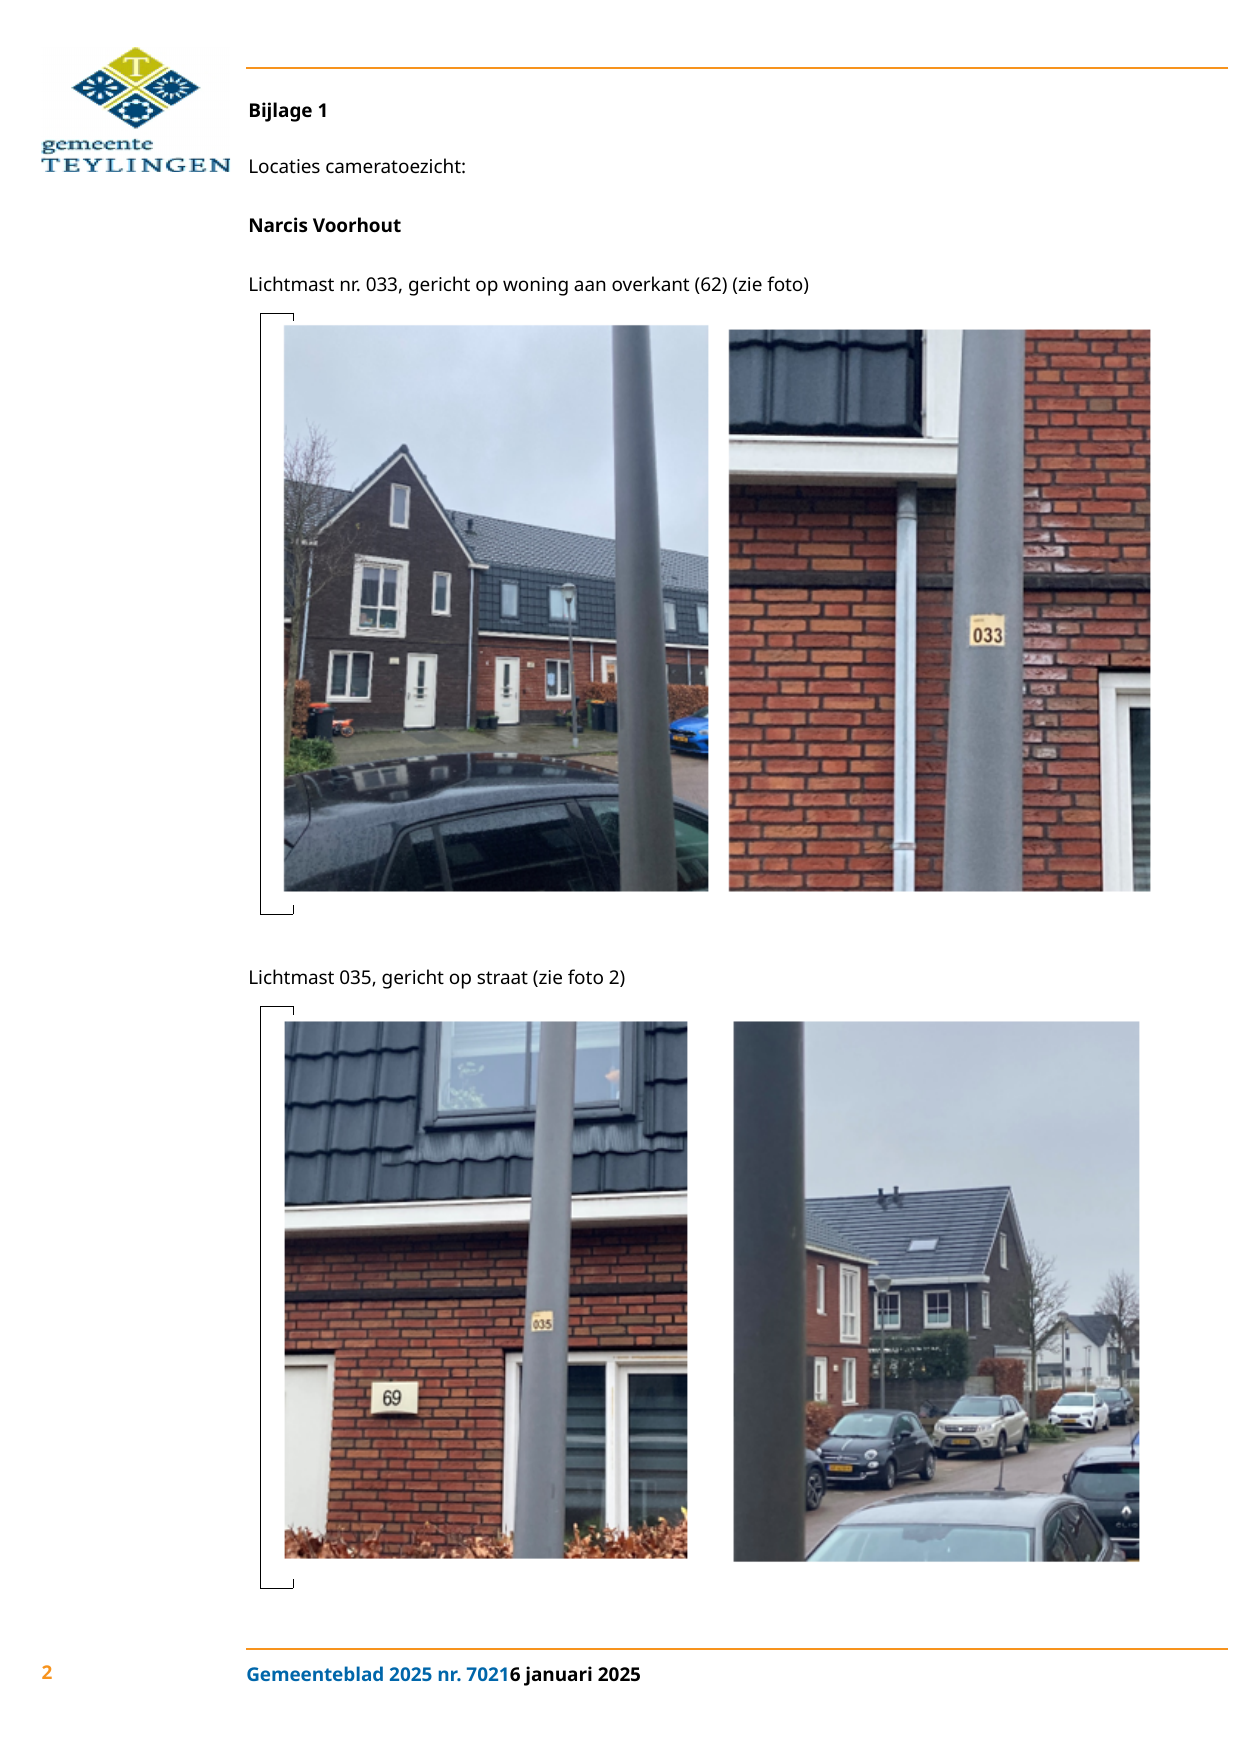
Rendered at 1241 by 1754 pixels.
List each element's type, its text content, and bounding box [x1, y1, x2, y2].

text Lichtmast nr. 033, gericht op woning aan overkant (62) (zie foto) [248, 271, 1152, 297]
text Lichtmast 035, gericht op straat (zie foto 2) [248, 964, 1152, 990]
picture [268, 321, 1155, 905]
text Bijlage 1 [248, 95, 1152, 123]
text Narcis Voorhout [248, 212, 1152, 238]
picture [41, 47, 231, 172]
picture [268, 1015, 1155, 1579]
text Locaties cameratoezicht: [248, 153, 1152, 179]
